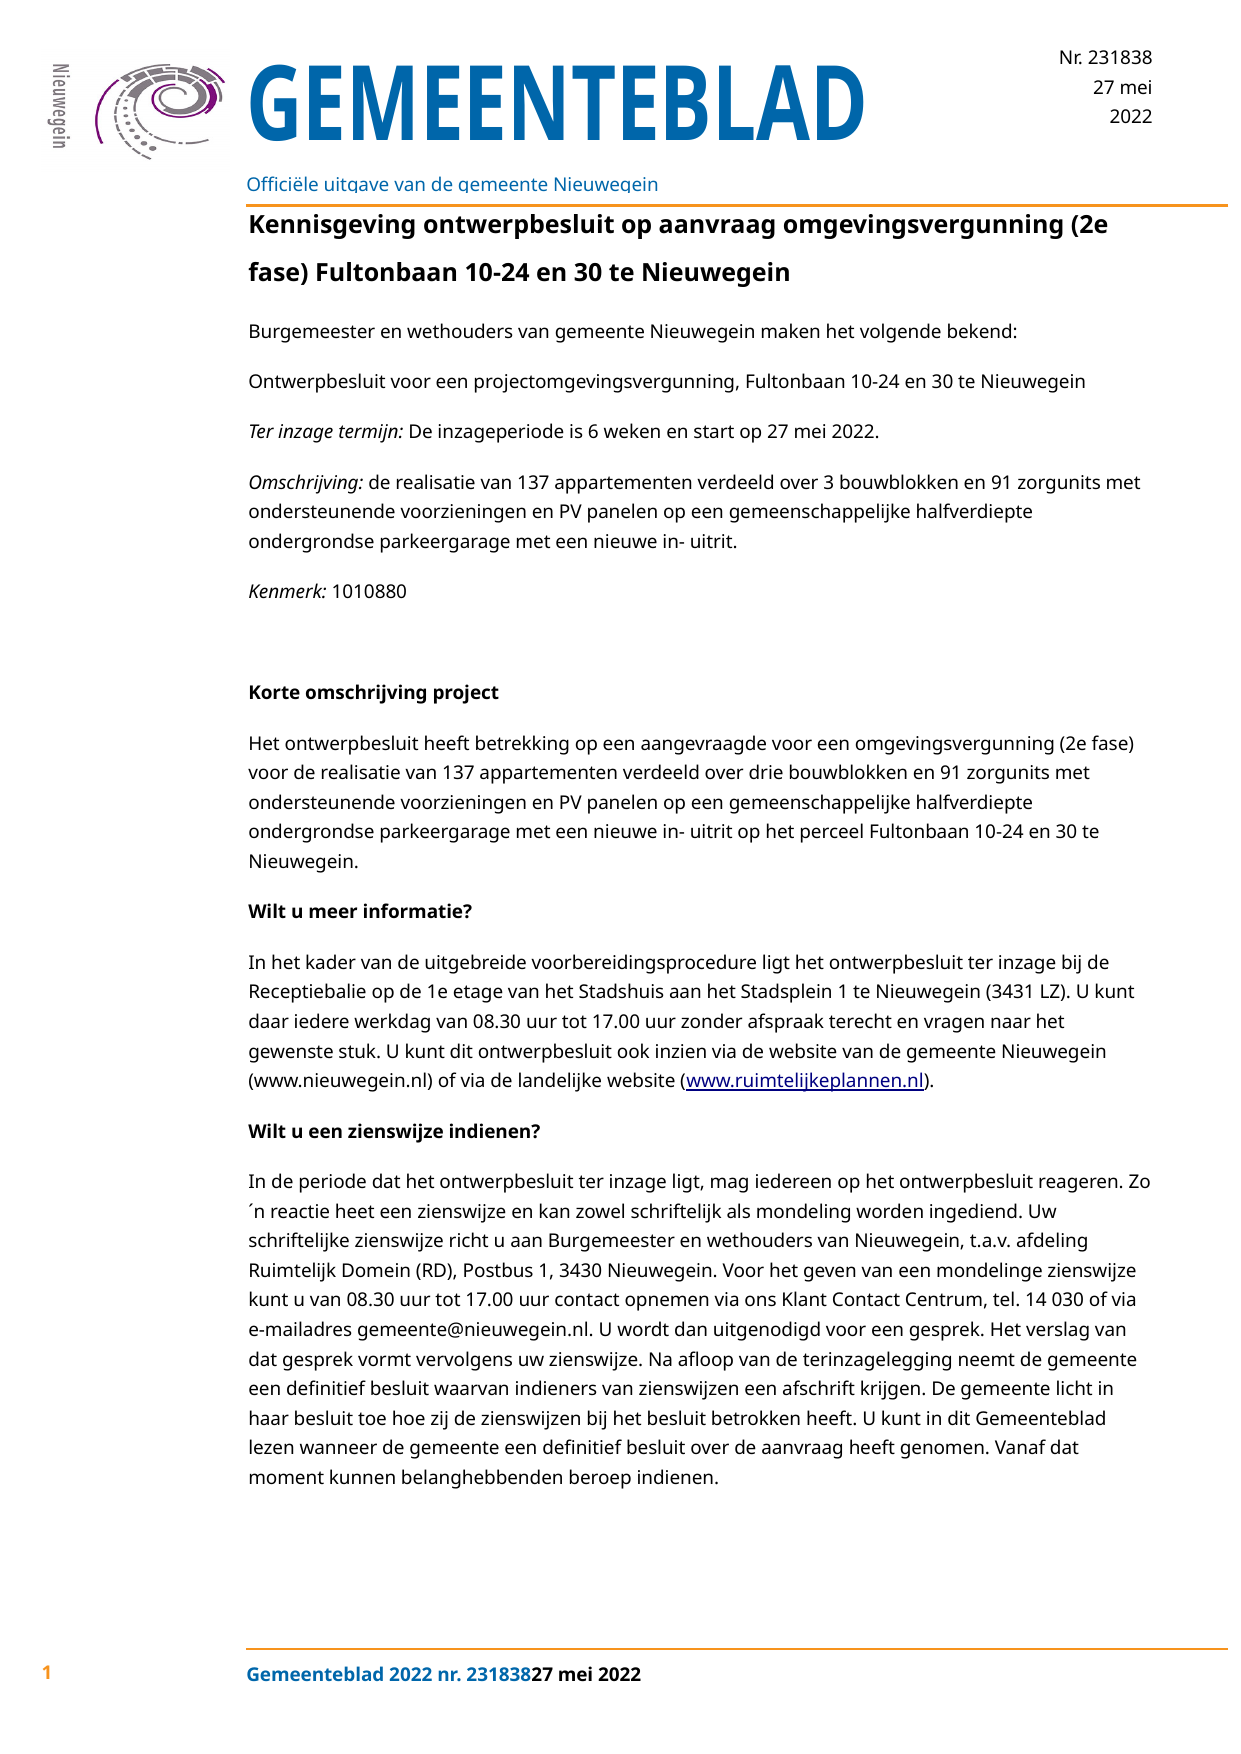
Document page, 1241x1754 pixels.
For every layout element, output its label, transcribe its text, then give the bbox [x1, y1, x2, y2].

picture [41, 47, 231, 172]
text Ontwerpbesluit voor een projectomgevingsvergunning, Fultonbaan 10-24 en 30 te Nieuwegein [248, 368, 1152, 394]
text Het ontwerpbesluit heeft betrekking op een aangevraagde voor een omgevingsvergunning (2e fase) voor de realisatie van 137 appartementen verdeeld over drie bouwblokken en 91 zorgunits met ondersteunende voorzieningen en PV panelen op een gemeenschappelijke halfverdiepte ondergrondse parkeergarage met een nieuwe in- uitrit op het perceel Fultonbaan 10-24 en 30 te Nieuwegein. [248, 730, 1152, 874]
text Wilt u een zienswijze indienen? [248, 1118, 1152, 1144]
text Kennisgeving ontwerpbesluit op aanvraag omgevingsvergunning (2e fase) Fultonbaan 10-24 en 30 te Nieuwegein [248, 207, 1152, 288]
text Omschrijving: de realisatie van 137 appartementen verdeeld over 3 bouwblokken en 91 zorgunits met ondersteunende voorzieningen en PV panelen op een gemeenschappelijke halfverdiepte ondergrondse parkeergarage met een nieuwe in- uitrit. [248, 469, 1152, 554]
text Burgemeester en wethouders van gemeente Nieuwegein maken het volgende bekend: [248, 318, 1152, 344]
text Ter inzage termijn: De inzageperiode is 6 weken en start op 27 mei 2022. [248, 419, 1152, 444]
text Korte omschrijving project [248, 679, 1152, 705]
text In het kader van de uitgebreide voorbereidingsprocedure ligt het ontwerpbesluit ter inzage bij de Receptiebalie op de 1e etage van het Stadshuis aan het Stadsplein 1 te Nieuwegein (3431 LZ). U kunt daar iedere werkdag van 08.30 uur tot 17.00 uur zonder afspraak terecht en vragen naar het gewenste stuk. U kunt dit ontwerpbesluit ook inzien via de website van de gemeente Nieuwegein (www.nieuwegein.nl) of via de landelijke website (www.ruimtelijkeplannen.nl). [248, 949, 1152, 1093]
text Kenmerk: 1010880 [248, 579, 1152, 604]
text In de periode dat het ontwerpbesluit ter inzage ligt, mag iedereen op het ontwerpbesluit reageren. Zo´n reactie heet een zienswijze en kan zowel schriftelijk als mondeling worden ingediend. Uw schriftelijke zienswijze richt u aan Burgemeester en wethouders van Nieuwegein, t.a.v. afdeling Ruimtelijk Domein (RD), Postbus 1, 3430 Nieuwegein. Voor het geven van een mondelinge zienswijze kunt u van 08.30 uur tot 17.00 uur contact opnemen via ons Klant Contact Centrum, tel. 14 030 of via e-mailadres gemeente@nieuwegein.nl. U wordt dan uitgenodigd voor een gesprek. Het verslag van dat gesprek vormt vervolgens uw zienswijze. Na afloop van de terinzagelegging neemt de gemeente een definitief besluit waarvan indieners van zienswijzen een afschrift krijgen. De gemeente licht in haar besluit toe hoe zij de zienswijzen bij het besluit betrokken heeft. U kunt in dit Gemeenteblad lezen wanneer de gemeente een definitief besluit over de aanvraag heeft genomen. Vanaf dat moment kunnen belanghebbenden beroep indienen. [248, 1168, 1152, 1490]
text Wilt u meer informatie? [248, 899, 1152, 924]
